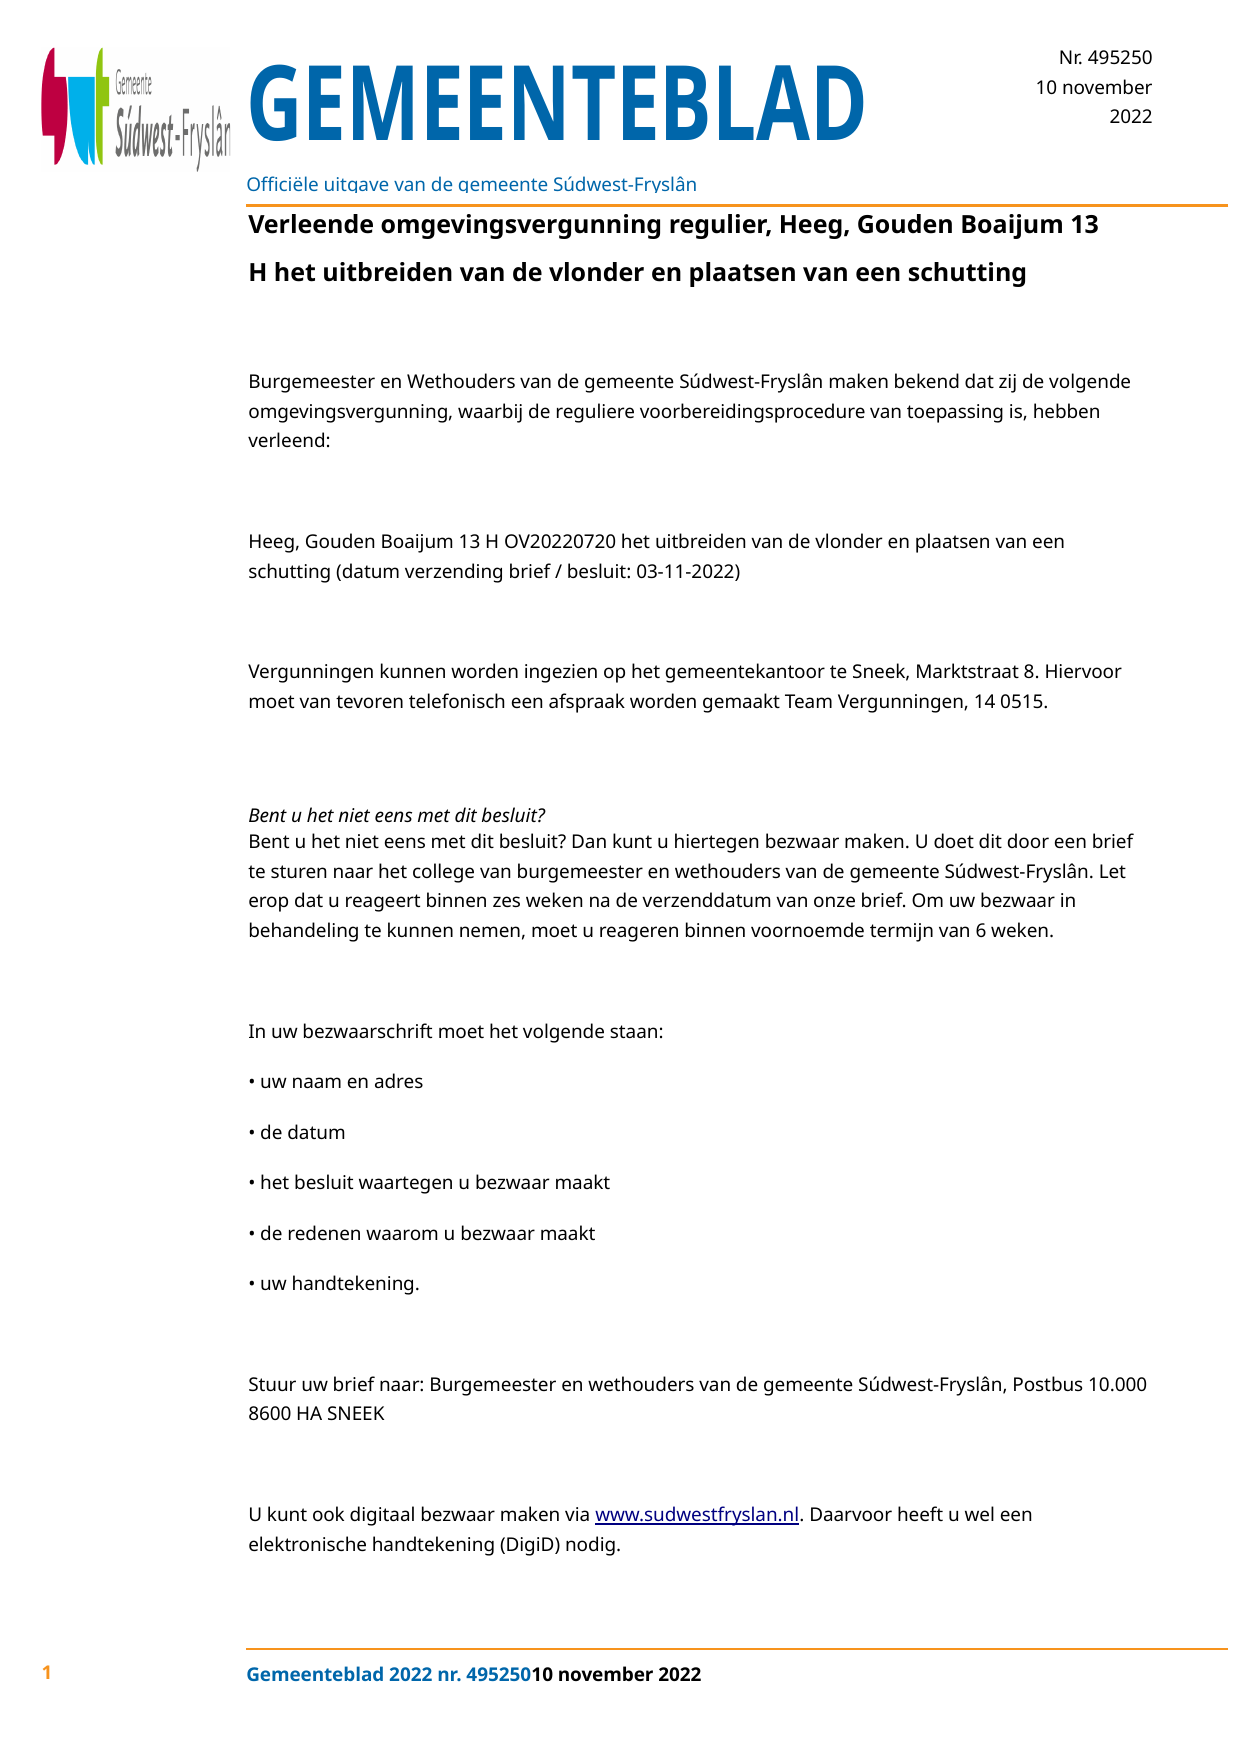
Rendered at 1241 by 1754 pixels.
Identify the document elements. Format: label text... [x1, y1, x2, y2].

text • uw handtekening. [248, 1270, 1152, 1296]
text Bent u het niet eens met dit besluit? [248, 803, 1152, 828]
text Stuur uw brief naar: Burgemeester en wethouders van de gemeente Súdwest-Fryslân, Postbus 10.000 8600 HA SNEEK [248, 1371, 1152, 1426]
text Bent u het niet eens met dit besluit? Dan kunt u hiertegen bezwaar maken. U doet dit door een brief te sturen naar het college van burgemeester en wethouders van de gemeente Súdwest-Fryslân. Let erop dat u reageert binnen zes weken na de verzenddatum van onze brief. Om uw bezwaar in behandeling te kunnen nemen, moet u reageren binnen voornoemde termijn van 6 weken. [248, 828, 1152, 943]
text Burgemeester en Wethouders van de gemeente Súdwest-Fryslân maken bekend dat zij de volgende omgevingsvergunning, waarbij de reguliere voorbereidingsprocedure van toepassing is, hebben verleend: [248, 368, 1152, 453]
text In uw bezwaarschrift moet het volgende staan: [248, 1018, 1152, 1044]
text • de redenen waarom u bezwaar maakt [248, 1220, 1152, 1245]
text • de datum [248, 1119, 1152, 1144]
picture [41, 47, 231, 172]
text • uw naam en adres [248, 1068, 1152, 1094]
text Vergunningen kunnen worden ingezien op het gemeentekantoor te Sneek, Marktstraat 8. Hiervoor moet van tevoren telefonisch een afspraak worden gemaakt Team Vergunningen, 14 0515. [248, 659, 1152, 714]
text U kunt ook digitaal bezwaar maken via www.sudwestfryslan.nl. Daarvoor heeft u wel een elektronische handtekening (DigiD) nodig. [248, 1501, 1152, 1557]
text Heeg, Gouden Boaijum 13 H OV20220720 het uitbreiden van de vlonder en plaatsen van een schutting (datum verzending brief / besluit: 03-11-2022) [248, 528, 1152, 584]
text Verleende omgevingsvergunning regulier, Heeg, Gouden Boaijum 13 H het uitbreiden van de vlonder en plaatsen van een schutting [248, 207, 1152, 288]
text • het besluit waartegen u bezwaar maakt [248, 1169, 1152, 1195]
